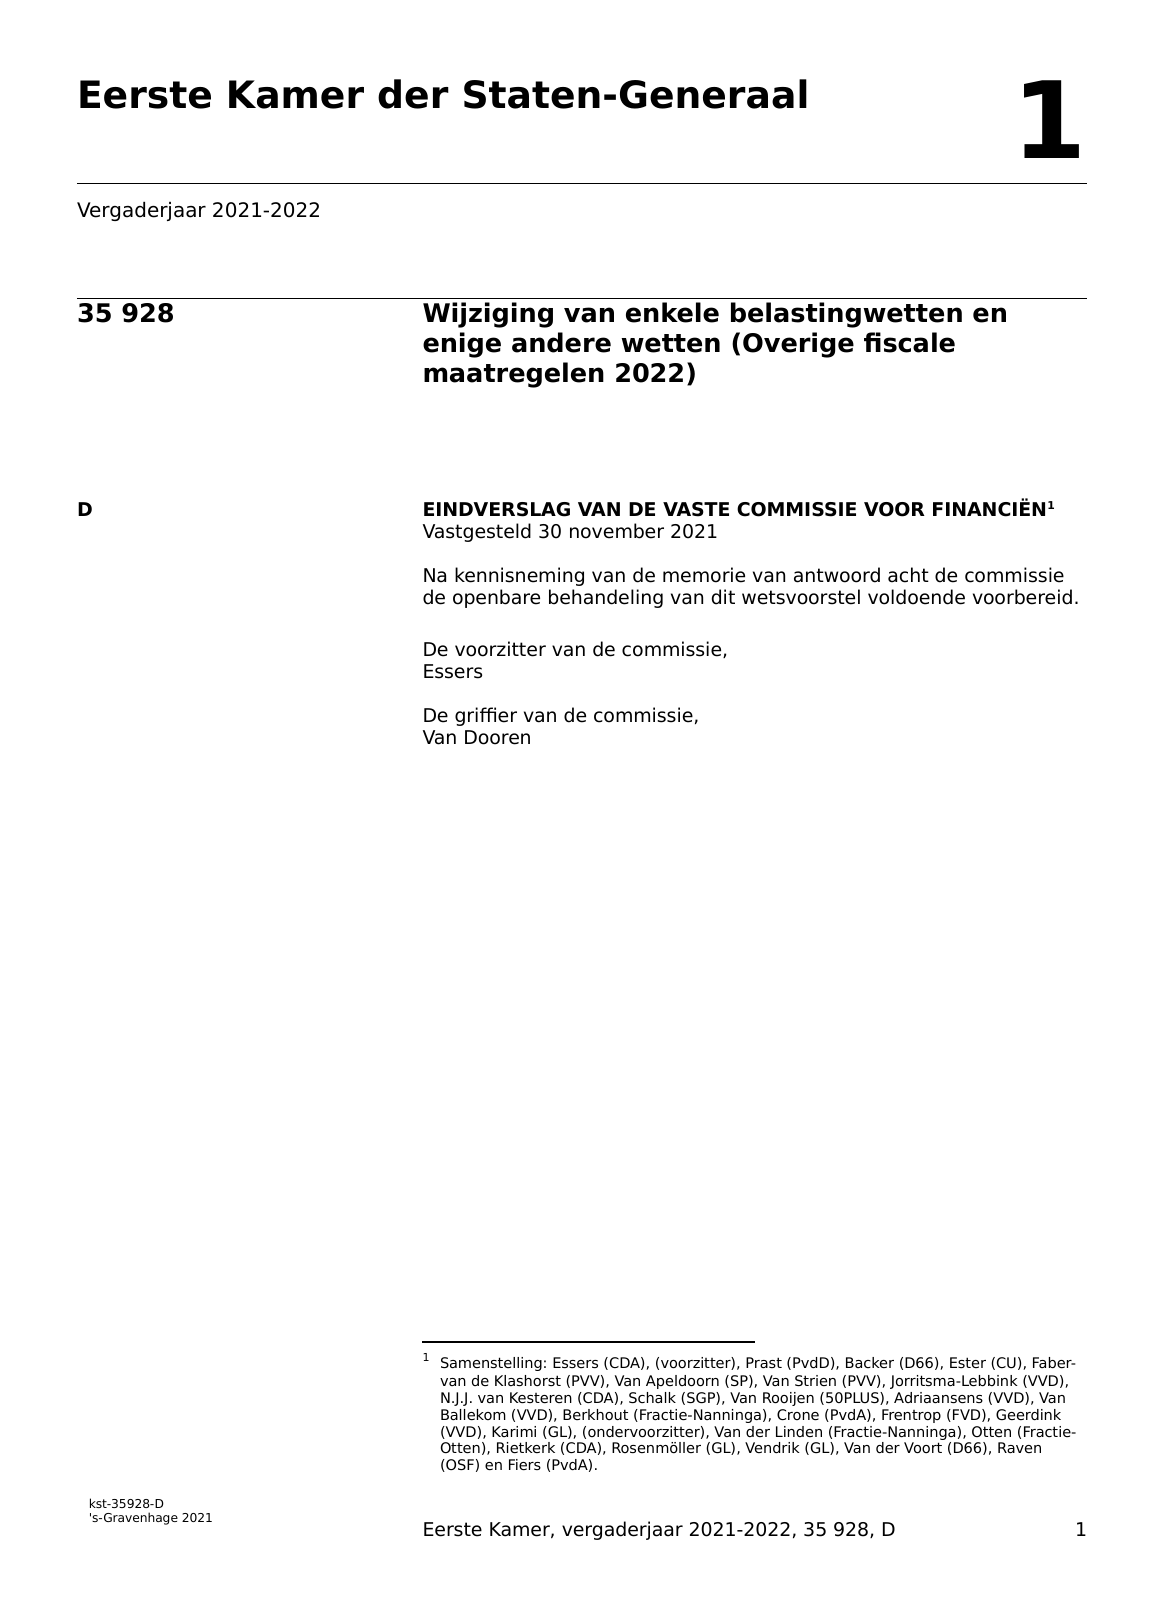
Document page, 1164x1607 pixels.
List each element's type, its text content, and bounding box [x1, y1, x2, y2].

table_header 1 [886, 59, 1087, 183]
text Vastgesteld 30 november 2021 [422, 521, 1087, 543]
text Na kennisneming van de memorie van antwoord acht de commissie de openbare behandeling van dit wetsvoorstel voldoende voorbereid. [422, 565, 1087, 609]
text De griffier van de commissie, Van Dooren [422, 705, 1087, 749]
text 's-Gravenhage 2021 [88, 1511, 323, 1525]
table_header Eerste Kamer der Staten-Generaal [77, 59, 886, 183]
text Samenstelling: Essers (CDA), (voorzitter), Prast (PvdD), Backer (D66), Ester (CU), Faber-van de Klashorst (PVV), Van Apeldoorn (SP), Van Strien (PVV), Jorritsma-Lebbink (VVD), N.J.J. van Kesteren (CDA), Schalk (SGP), Van Rooijen (50PLUS), Adriaansens (VVD), Van Ballekom (VVD), Berkhout (Fractie-Nanninga), Crone (PvdA), Frentrop (FVD), Geerdink (VVD), Karimi (GL), (ondervoorzitter), Van der Linden (Fractie-Nanninga), Otten (Fractie-Otten), Rietkerk (CDA), Rosenmöller (GL), Vendrik (GL), Van der Voort (D66), Raven (OSF) en Fiers (PvdA). [422, 1351, 1087, 1474]
subtitle D EINDVERSLAG VAN DE VASTE COMMISSIE VOOR FINANCIËN [77, 499, 1087, 521]
text De voorzitter van de commissie, Essers [422, 639, 1087, 683]
table_cell Vergaderjaar 2021-2022 [77, 184, 1087, 298]
subtitle 35 928 Wijziging van enkele belastingwetten en enige andere wetten (Overige fiscale maatregelen 2022) [77, 299, 1087, 388]
text kst-35928-D [88, 1497, 323, 1511]
